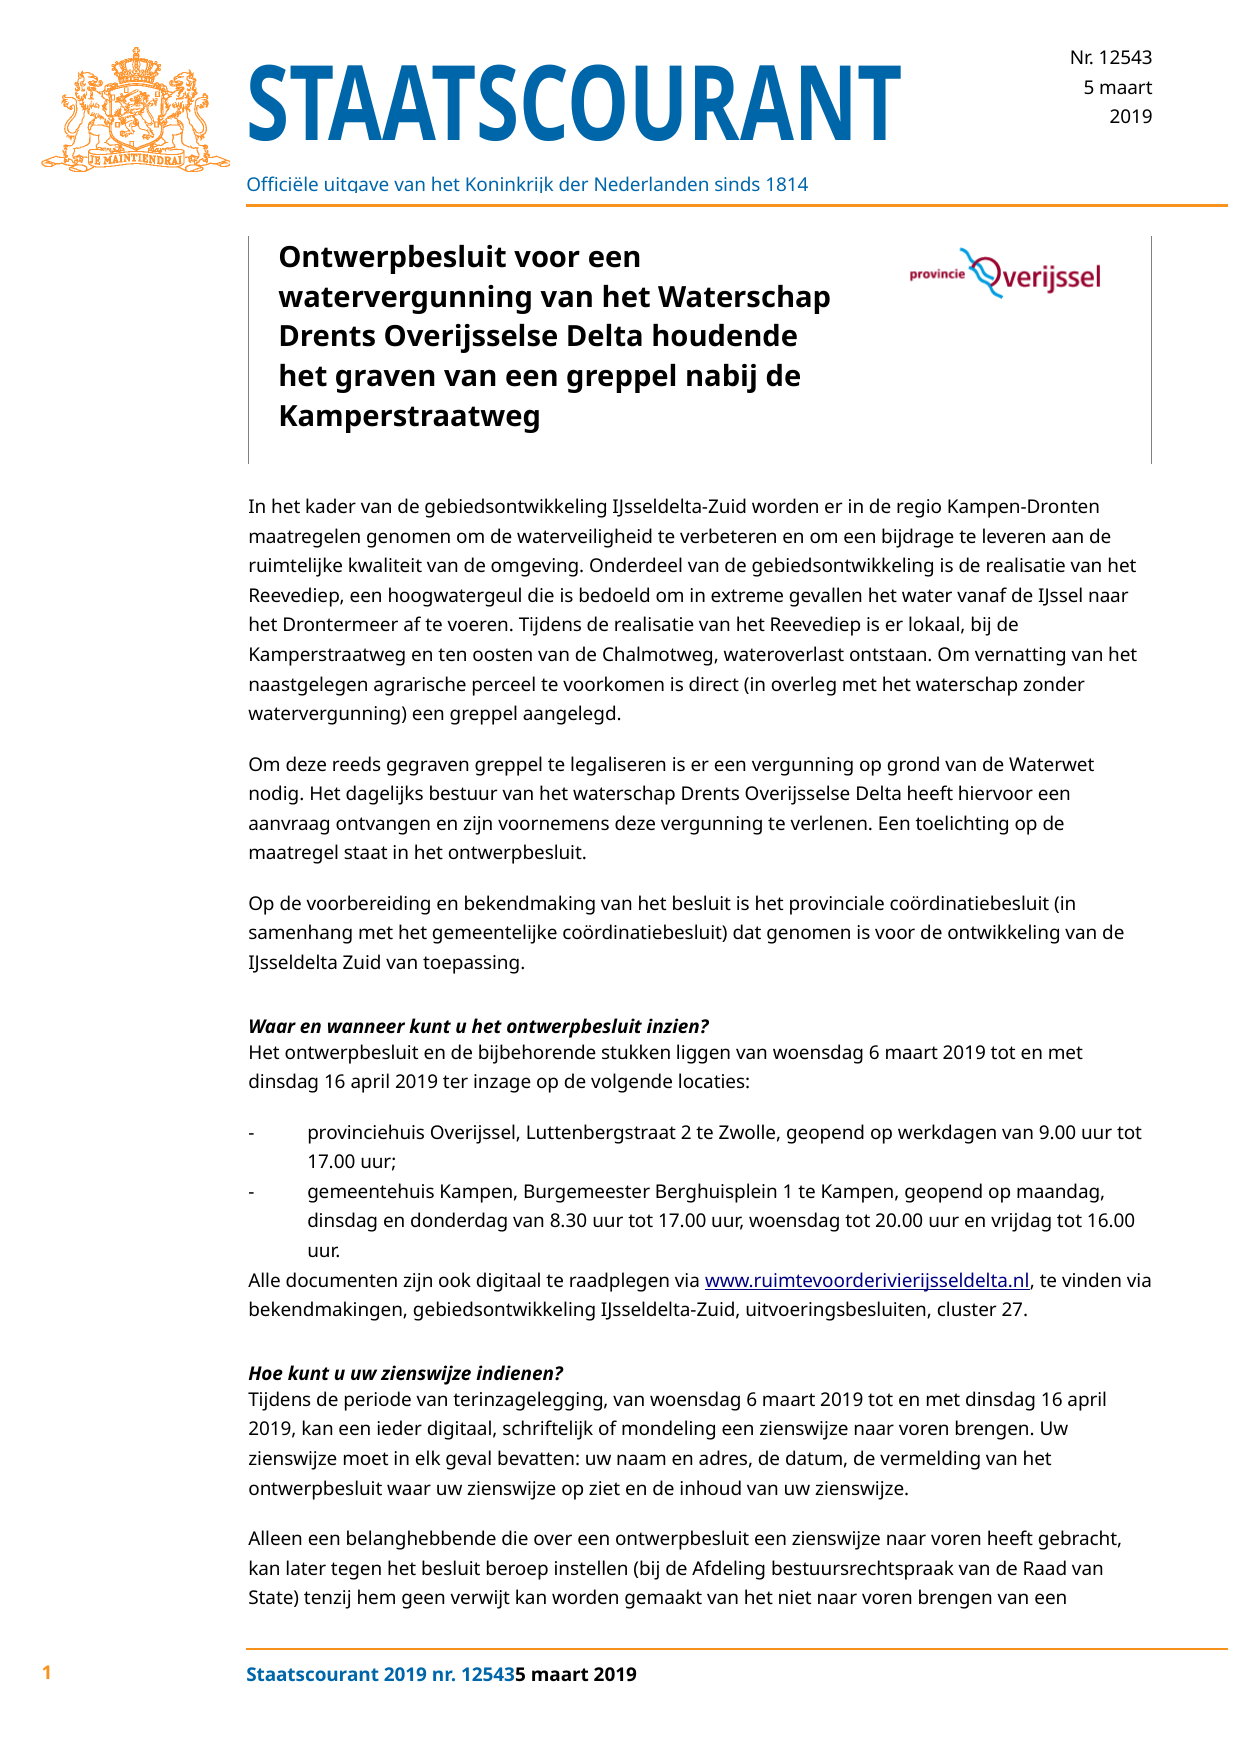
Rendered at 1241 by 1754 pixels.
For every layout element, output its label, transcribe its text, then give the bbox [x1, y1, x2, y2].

list gemeentehuis Kampen, Burgemeester Berghuisplein 1 te Kampen, geopend op maandag, dinsdag en donderdag van 8.30 uur tot 17.00 uur, woensdag tot 20.00 uur en vrijdag tot 16.00 uur. [248, 1178, 1152, 1263]
text Hoe kunt u uw zienswijze indienen? [248, 1360, 1152, 1386]
text Alleen een belanghebbende die over een ontwerpbesluit een zienswijze naar voren heeft gebracht, kan later tegen het besluit beroep instellen (bij de Afdeling bestuursrechtspraak van de Raad van State) tenzij hem geen verwijt kan worden gemaakt van het niet naar voren brengen van een [248, 1525, 1152, 1610]
text Op de voorbereiding en bekendmaking van het besluit is het provinciale coördinatiebesluit (in samenhang met het gemeentelijke coördinatiebesluit) dat genomen is voor de ontwikkeling van de IJsseldelta Zuid van toepassing. [248, 890, 1152, 975]
table_header [850, 236, 1151, 464]
text Om deze reeds gegraven greppel te legaliseren is er een vergunning op grond van de Waterwet nodig. Het dagelijks bestuur van het waterschap Drents Overijsselse Delta heeft hiervoor een aanvraag ontvangen en zijn voornemens deze vergunning te verlenen. Een toelichting op de maatregel staat in het ontwerpbesluit. [248, 751, 1152, 865]
text Tijdens de periode van terinzagelegging, van woensdag 6 maart 2019 tot en met dinsdag 16 april 2019, kan een ieder digitaal, schriftelijk of mondeling een zienswijze naar voren brengen. Uw zienswijze moet in elk geval bevatten: uw naam en adres, de datum, de vermelding van het ontwerpbesluit waar uw zienswijze op ziet en de inhoud van uw zienswijze. [248, 1386, 1152, 1501]
picture [41, 47, 231, 172]
list provinciehuis Overijssel, Luttenbergstraat 2 te Zwolle, geopend op werkdagen van 9.00 uur tot 17.00 uur; [248, 1119, 1152, 1174]
table_header Ontwerpbesluit voor een watervergunning van het Waterschap Drents Overijsselse Delta houdende het graven van een greppel nabij de Kamperstraatweg [249, 236, 850, 464]
text Het ontwerpbesluit en de bijbehorende stukken liggen van woensdag 6 maart 2019 tot en met dinsdag 16 april 2019 ter inzage op de volgende locaties: [248, 1039, 1152, 1094]
text Alle documenten zijn ook digitaal te raadplegen via www.ruimtevoorderivierijsseldelta.nl, te vinden via bekendmakingen, gebiedsontwikkeling IJsseldelta-Zuid, uitvoeringsbesluiten, cluster 27. [248, 1267, 1152, 1322]
text In het kader van de gebiedsontwikkeling IJsseldelta-Zuid worden er in de regio Kampen-Dronten maatregelen genomen om de waterveiligheid te verbeteren en om een bijdrage te leveren aan de ruimtelijke kwaliteit van de omgeving. Onderdeel van de gebiedsontwikkeling is de realisatie van het Reevediep, een hoogwatergeul die is bedoeld om in extreme gevallen het water vanaf de IJssel naar het Drontermeer af te voeren. Tijdens de realisatie van het Reevediep is er lokaal, bij de Kamperstraatweg en ten oosten van de Chalmotweg, wateroverlast ontstaan. Om vernatting van het naastgelegen agrarische perceel te voorkomen is direct (in overleg met het waterschap zonder watervergunning) een greppel aangelegd. [248, 493, 1152, 726]
picture [882, 236, 1119, 314]
text Waar en wanneer kunt u het ontwerpbesluit inzien? [248, 1013, 1152, 1039]
